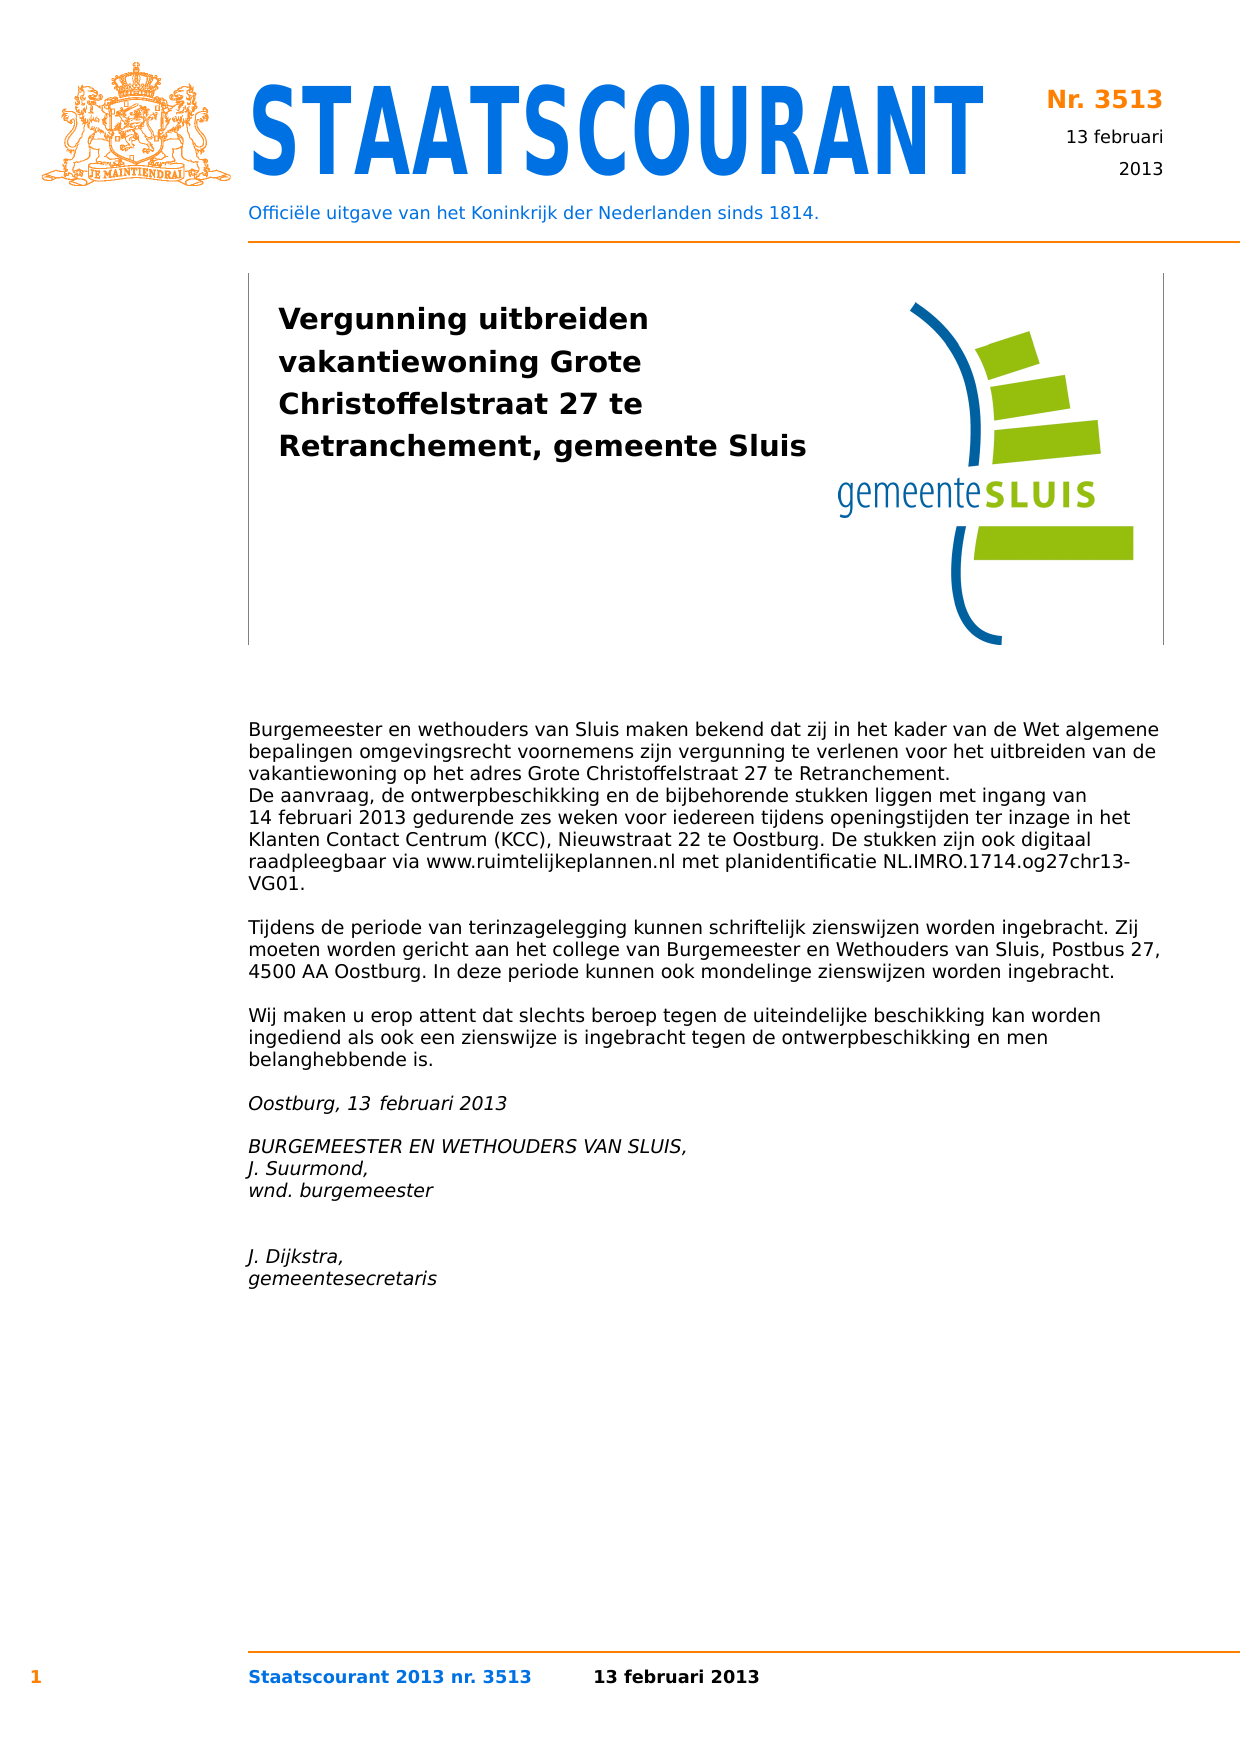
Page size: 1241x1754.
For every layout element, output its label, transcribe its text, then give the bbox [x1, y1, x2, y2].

text Tijdens de periode van terinzagelegging kunnen schriftelijk zienswijzen worden ingebracht. Zij moeten worden gericht aan het college van Burgemeester en Wethouders van Sluis, Postbus 27, 4500 AA Oostburg. In deze periode kunnen ook mondelinge zienswijzen worden ingebracht. [248, 917, 1163, 983]
text De aanvraag, de ontwerpbeschikking en de bijbehorende stukken liggen met ingang van 14 februari 2013 gedurende zes weken voor iedereen tijdens openingstijden ter inzage in het Klanten Contact Centrum (KCC), Nieuwstraat 22 te Oostburg. De stukken zijn ook digitaal raadpleegbaar via www.ruimtelijkeplannen.nl met planidentificatie NL.IMRO.1714.og27chr13-VG01. [248, 785, 1163, 895]
picture [41, 62, 231, 186]
table_header [25, 62, 248, 241]
table_cell Officiële uitgave van het Koninkrijk der Nederlanden sinds 1814. [248, 203, 1240, 241]
text Oostburg, 13 februari 2013 [248, 1092, 1163, 1114]
subtitle Vergunning uitbreiden vakantiewoning Grote Christoffelstraat 27 te Retranchement, gemeente Sluis [249, 273, 1163, 645]
table_cell 13 februari [998, 121, 1240, 153]
text Burgemeester en wethouders van Sluis maken bekend dat zij in het kader van de Wet algemene bepalingen omgevingsrecht voornemens zijn vergunning te verlenen voor het uitbreiden van de vakantiewoning op het adres Grote Christoffelstraat 27 te Retranchement. [248, 719, 1163, 785]
text BURGEMEESTER EN WETHOUDERS VAN SLUIS, J. Suurmond, wnd. burgemeester [248, 1136, 1163, 1202]
text J. Dijkstra, gemeentesecretaris [248, 1224, 1163, 1290]
table_cell 2013 [998, 153, 1240, 203]
picture [838, 302, 1134, 645]
table_header STAATSCOURANT [248, 62, 998, 203]
text Wij maken u erop attent dat slechts beroep tegen de uiteindelijke beschikking kan worden ingediend als ook een zienswijze is ingebracht tegen de ontwerpbeschikking en men belanghebbende is. [248, 1004, 1163, 1071]
table_header Nr. 3513 [998, 62, 1240, 121]
